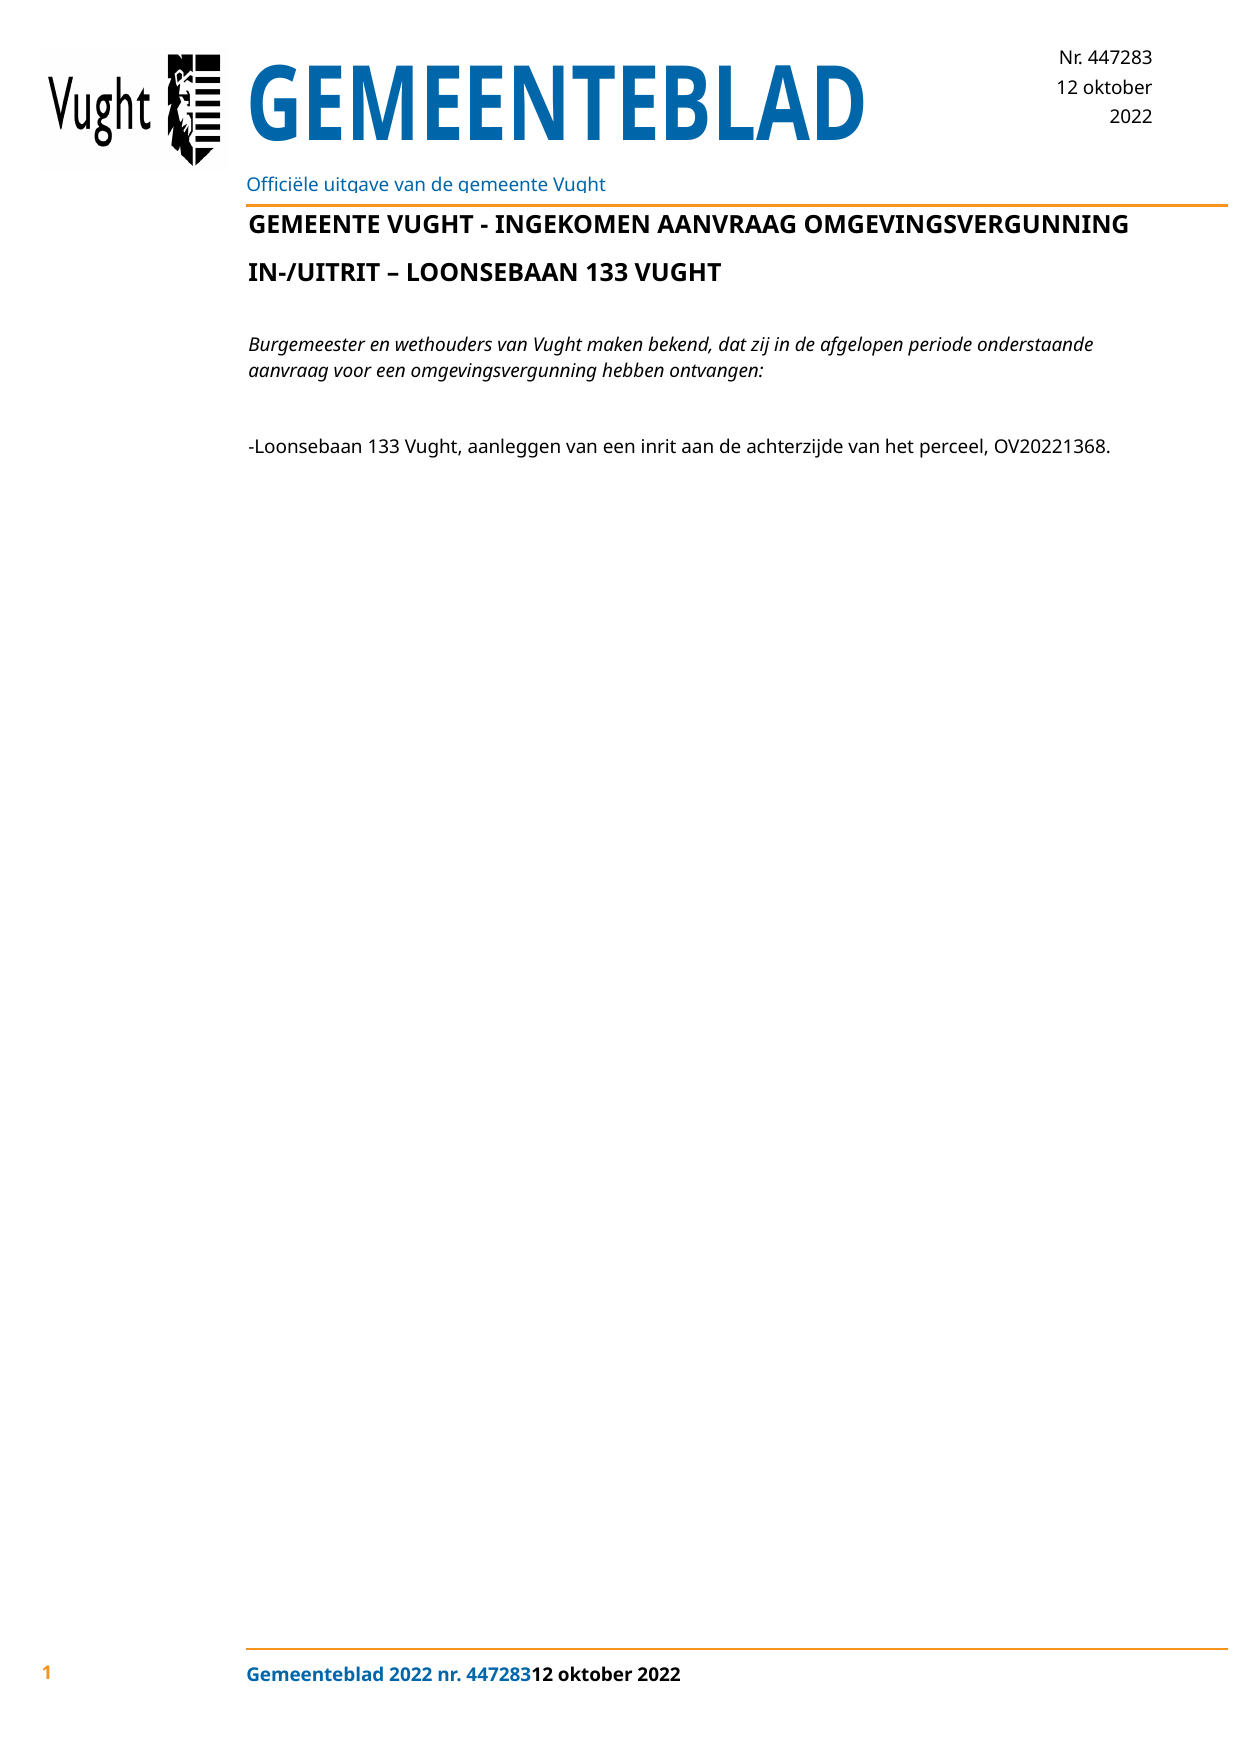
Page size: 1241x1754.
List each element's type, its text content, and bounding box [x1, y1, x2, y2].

picture [41, 47, 231, 172]
text GEMEENTE VUGHT - INGEKOMEN AANVRAAG OMGEVINGSVERGUNNING IN-/UITRIT – LOONSEBAAN 133 VUGHT [248, 207, 1152, 288]
text Burgemeester en wethouders van Vught maken bekend, dat zij in de afgelopen periode onderstaande aanvraag voor een omgevingsvergunning hebben ontvangen: [248, 331, 1152, 383]
text -Loonsebaan 133 Vught, aanleggen van een inrit aan de achterzijde van het perceel, OV20221368. [248, 433, 1152, 459]
